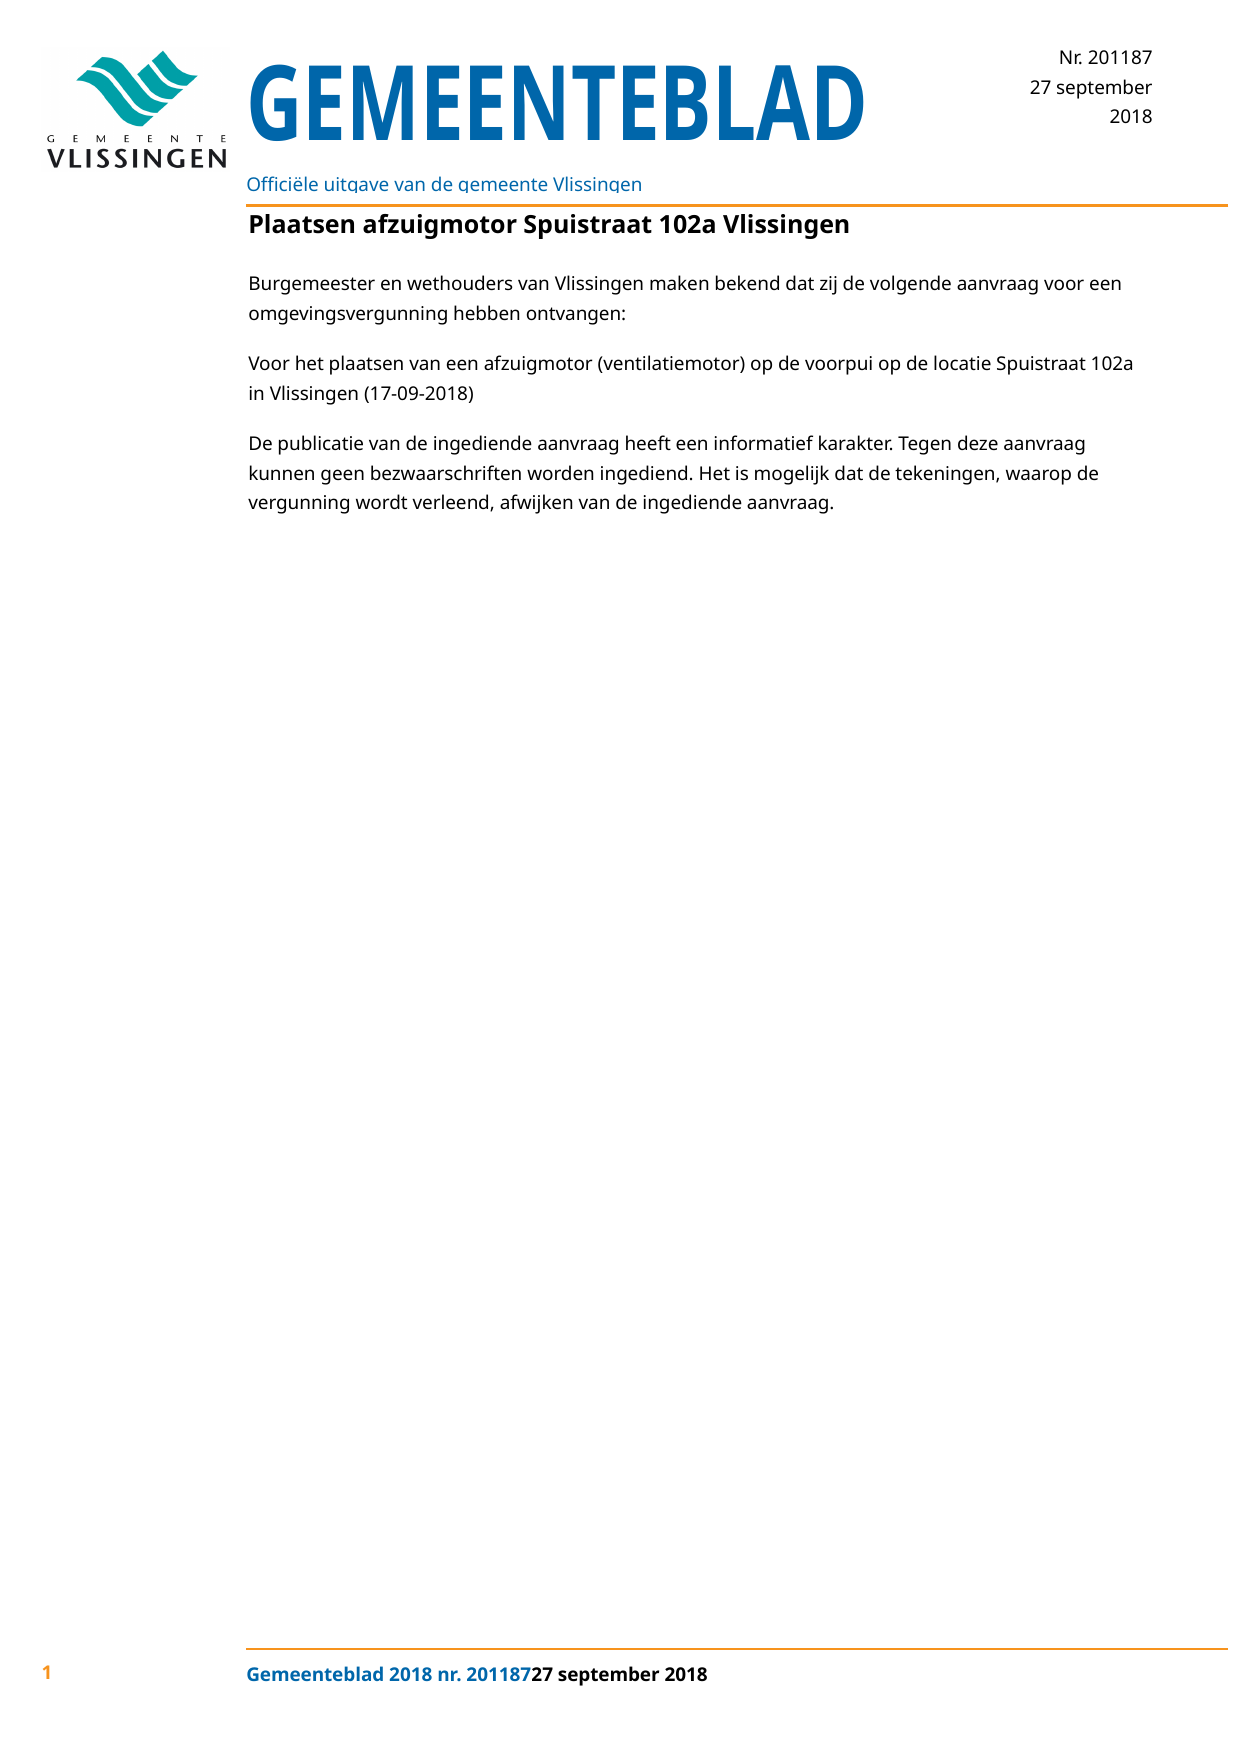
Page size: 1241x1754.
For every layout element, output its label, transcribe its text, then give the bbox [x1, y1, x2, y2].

text Voor het plaatsen van een afzuigmotor (ventilatiemotor) op de voorpui op de locatie Spuistraat 102a in Vlissingen (17-09-2018) [248, 350, 1152, 406]
text Plaatsen afzuigmotor Spuistraat 102a Vlissingen [248, 207, 1152, 241]
picture [41, 47, 231, 172]
text Burgemeester en wethouders van Vlissingen maken bekend dat zij de volgende aanvraag voor een omgevingsvergunning hebben ontvangen: [248, 270, 1152, 326]
text De publicatie van de ingediende aanvraag heeft een informatief karakter. Tegen deze aanvraag kunnen geen bezwaarschriften worden ingediend. Het is mogelijk dat de tekeningen, waarop de vergunning wordt verleend, afwijken van de ingediende aanvraag. [248, 430, 1152, 515]
